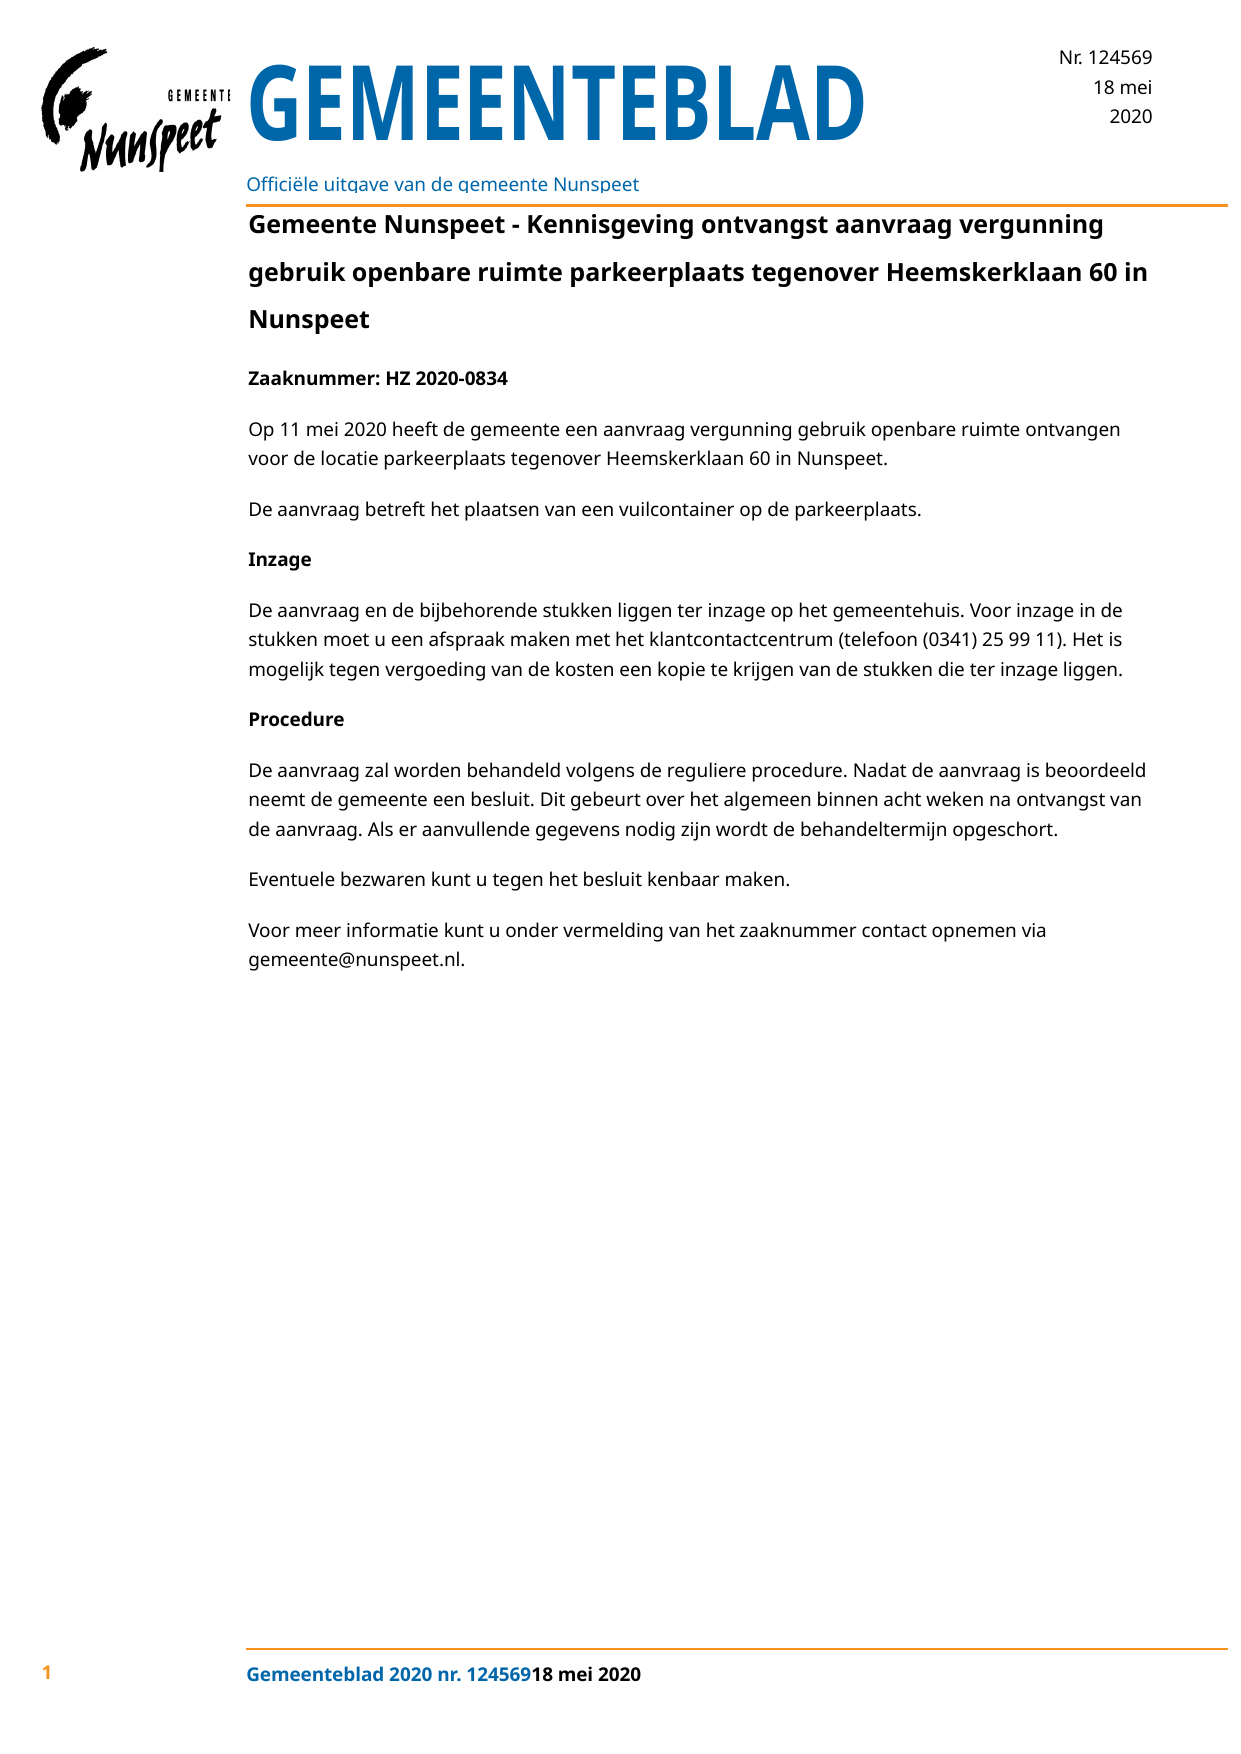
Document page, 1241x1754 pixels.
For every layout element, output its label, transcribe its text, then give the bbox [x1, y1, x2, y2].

text Voor meer informatie kunt u onder vermelding van het zaaknummer contact opnemen via gemeente@nunspeet.nl. [248, 917, 1152, 972]
text De aanvraag betreft het plaatsen van een vuilcontainer op de parkeerplaats. [248, 496, 1152, 522]
text De aanvraag zal worden behandeld volgens de reguliere procedure. Nadat de aanvraag is beoordeeld neemt de gemeente een besluit. Dit gebeurt over het algemeen binnen acht weken na ontvangst van de aanvraag. Als er aanvullende gegevens nodig zijn wordt de behandeltermijn opgeschort. [248, 757, 1152, 842]
text Inzage [248, 546, 1152, 572]
text De aanvraag en de bijbehorende stukken liggen ter inzage op het gemeentehuis. Voor inzage in de stukken moet u een afspraak maken met het klantcontactcentrum (telefoon (0341) 25 99 11). Het is mogelijk tegen vergoeding van de kosten een kopie te krijgen van de stukken die ter inzage liggen. [248, 597, 1152, 682]
text Op 11 mei 2020 heeft de gemeente een aanvraag vergunning gebruik openbare ruimte ontvangen voor de locatie parkeerplaats tegenover Heemskerklaan 60 in Nunspeet. [248, 416, 1152, 471]
text Gemeente Nunspeet - Kennisgeving ontvangst aanvraag vergunning gebruik openbare ruimte parkeerplaats tegenover Heemskerklaan 60 in Nunspeet [248, 207, 1152, 336]
picture [41, 47, 231, 172]
text Zaaknummer: HZ 2020-0834 [248, 366, 1152, 391]
text Eventuele bezwaren kunt u tegen het besluit kenbaar maken. [248, 866, 1152, 892]
text Procedure [248, 706, 1152, 732]
